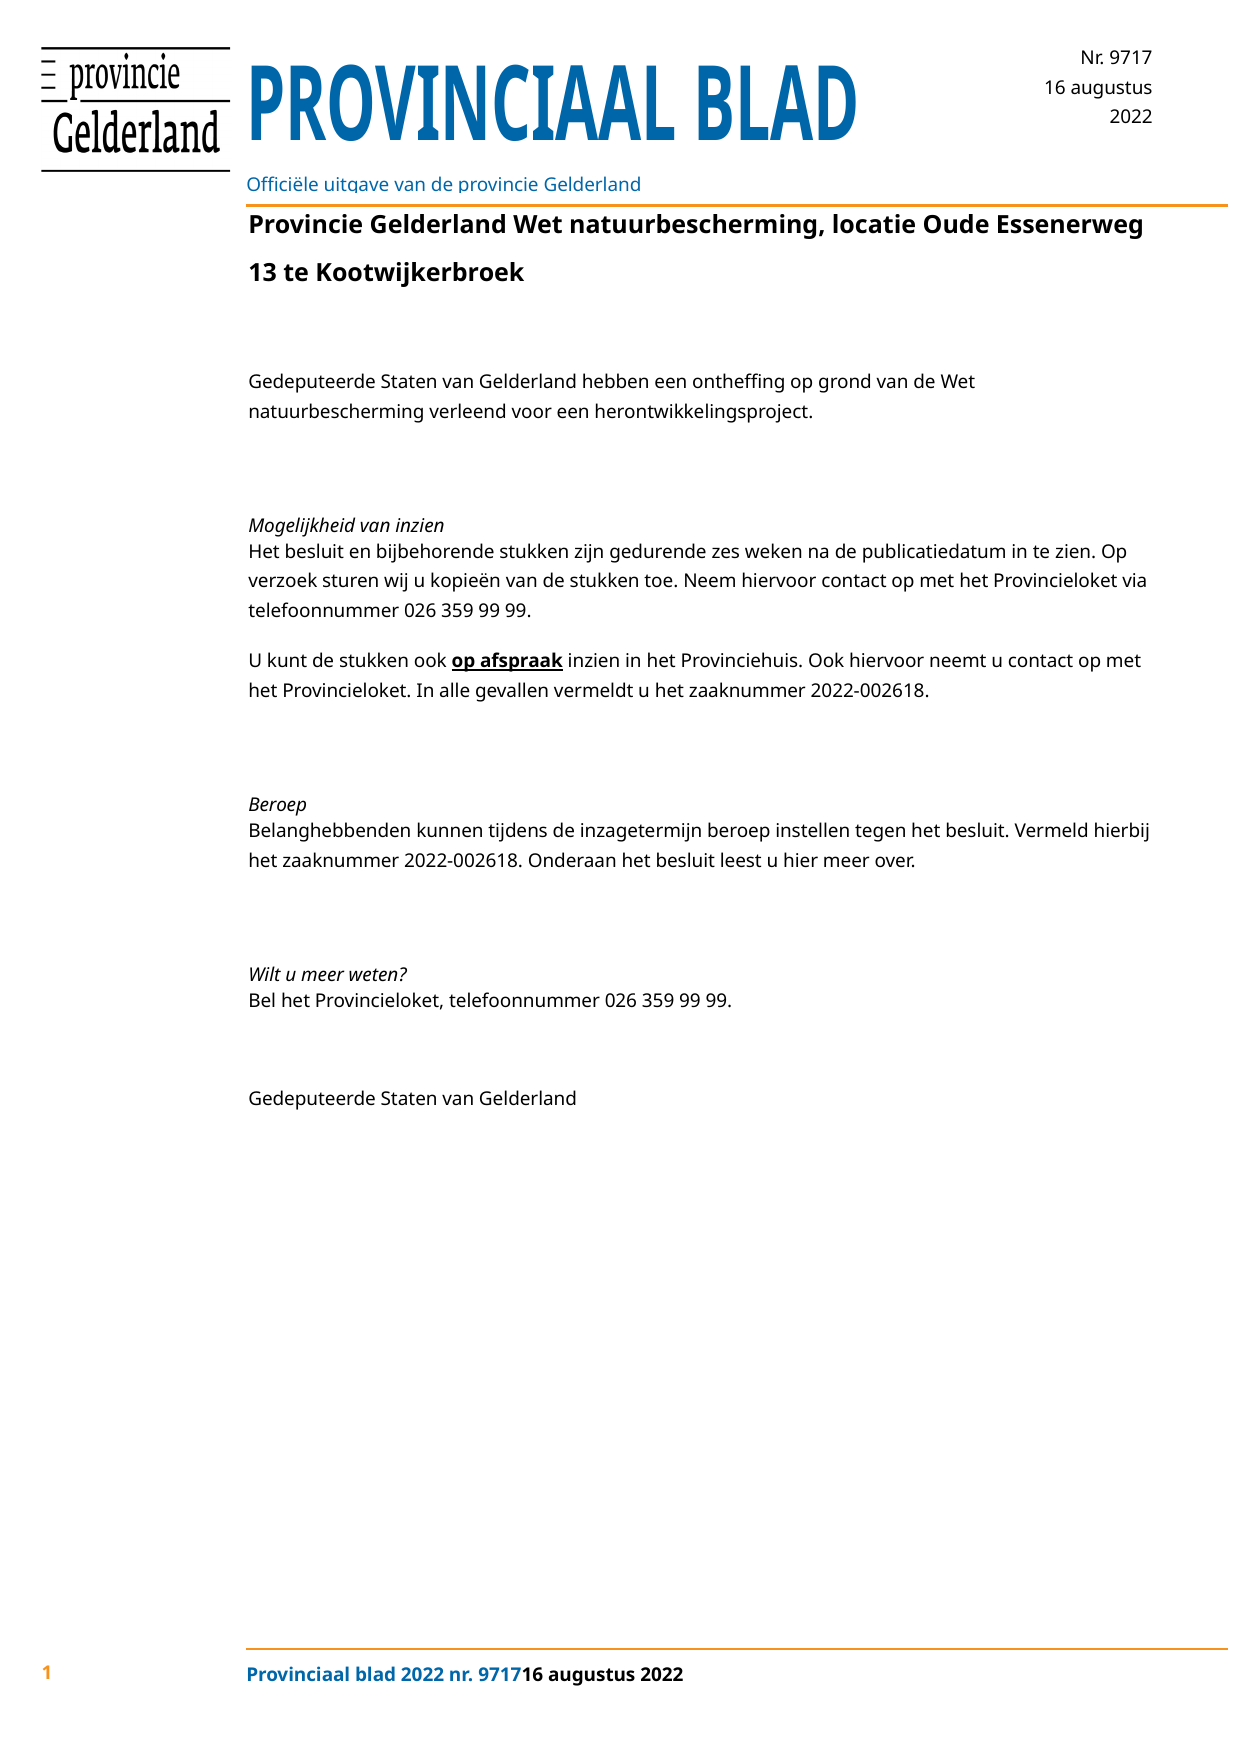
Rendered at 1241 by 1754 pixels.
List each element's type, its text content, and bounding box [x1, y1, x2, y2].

text Gedeputeerde Staten van Gelderland [248, 1085, 1152, 1111]
text U kunt de stukken ook op afspraak inzien in het Provinciehuis. Ook hiervoor neemt u contact op met het Provincieloket. In alle gevallen vermeldt u het zaaknummer 2022-002618. [248, 648, 1152, 703]
text Belanghebbenden kunnen tijdens de inzagetermijn beroep instellen tegen het besluit. Vermeld hierbij het zaaknummer 2022-002618. Onderaan het besluit leest u hier meer over. [248, 817, 1152, 873]
picture [41, 47, 231, 172]
text Wilt u meer weten? [248, 961, 1152, 987]
text Beroep [248, 792, 1152, 817]
text Gedeputeerde Staten van Gelderland hebben een ontheffing op grond van de Wet natuurbescherming verleend voor een herontwikkelingsproject. [248, 368, 1152, 424]
text Bel het Provincieloket, telefoonnummer 026 359 99 99. [248, 987, 1152, 1013]
text Provincie Gelderland Wet natuurbescherming, locatie Oude Essenerweg 13 te Kootwijkerbroek [248, 207, 1152, 288]
text Het besluit en bijbehorende stukken zijn gedurende zes weken na de publicatiedatum in te zien. Op verzoek sturen wij u kopieën van de stukken toe. Neem hiervoor contact op met het Provincieloket via telefoonnummer 026 359 99 99. [248, 538, 1152, 623]
text Mogelijkheid van inzien [248, 512, 1152, 538]
